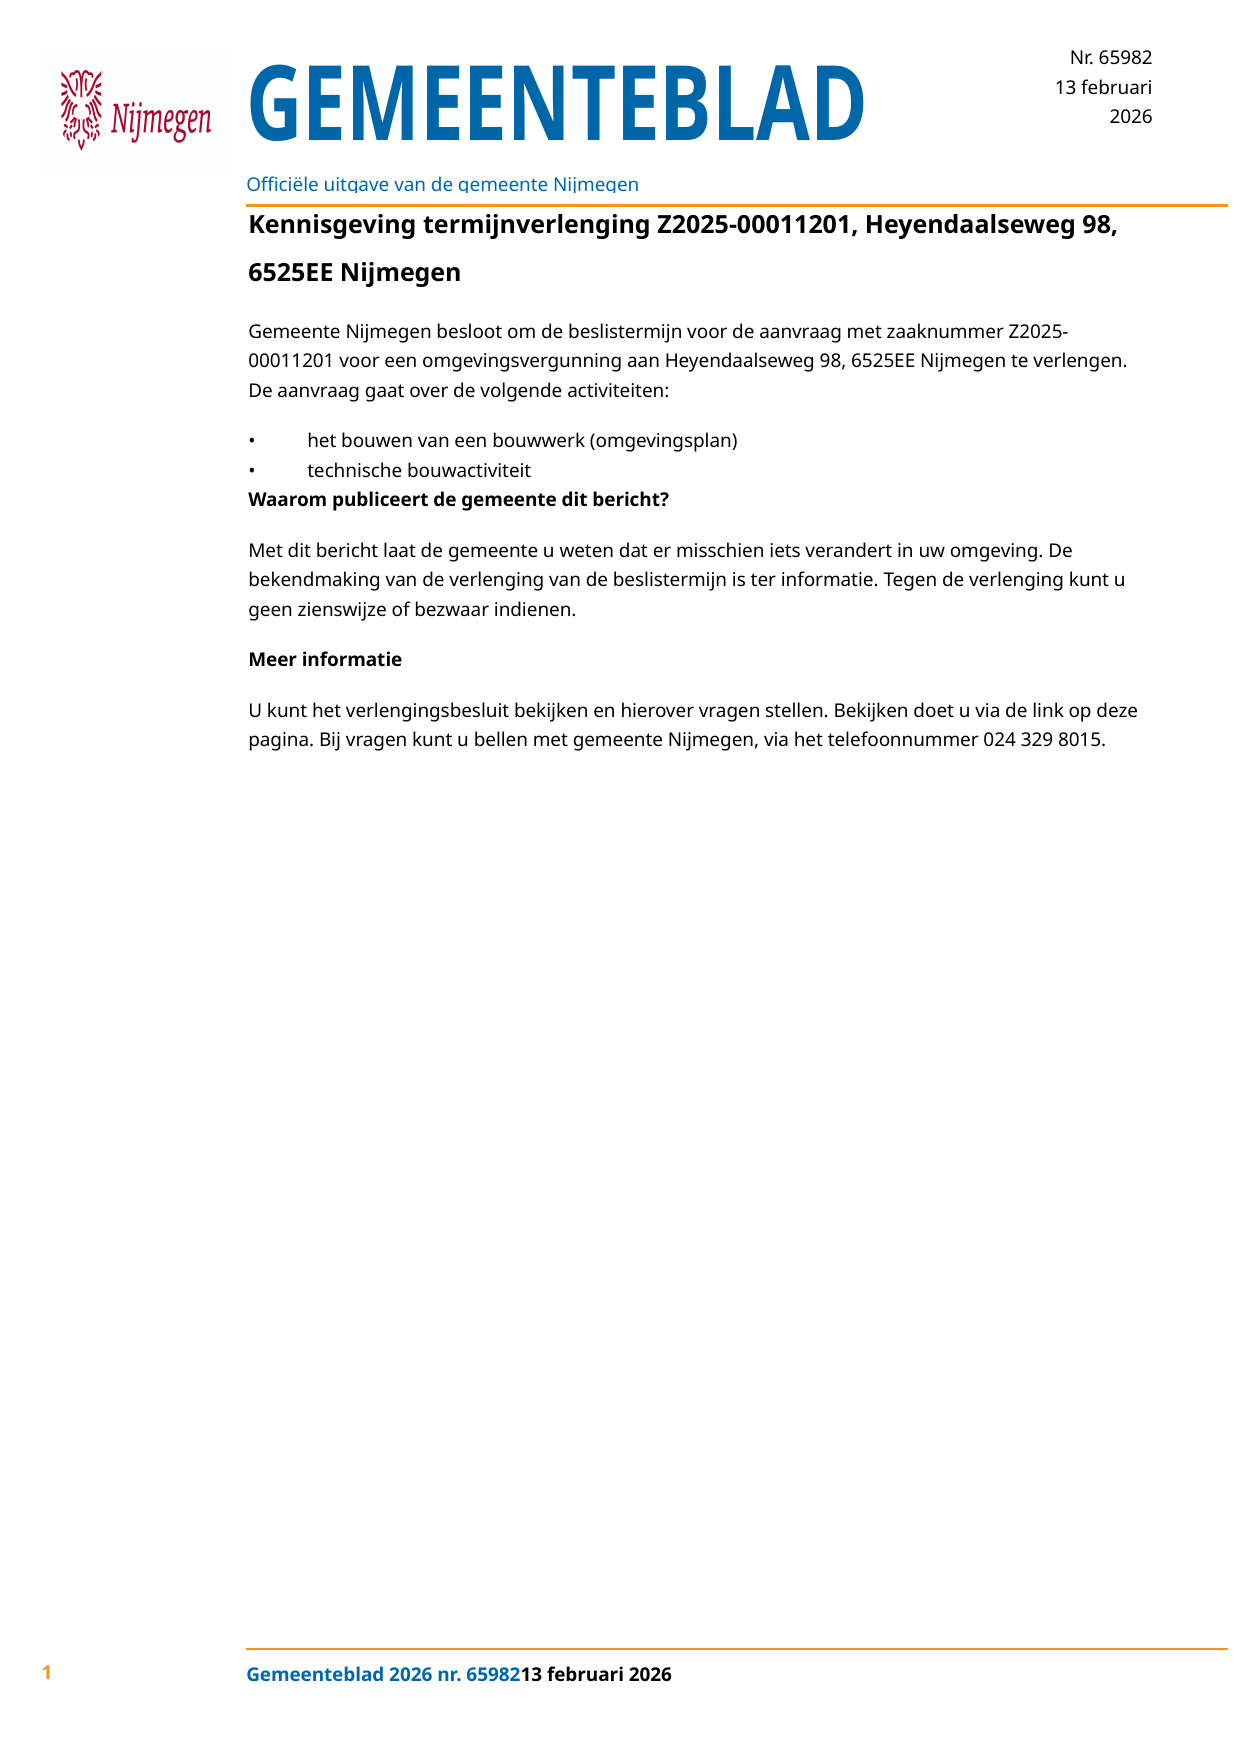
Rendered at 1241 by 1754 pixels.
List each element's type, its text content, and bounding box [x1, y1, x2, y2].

picture [41, 47, 231, 172]
text U kunt het verlengingsbesluit bekijken en hierover vragen stellen. Bekijken doet u via de link op deze pagina. Bij vragen kunt u bellen met gemeente Nijmegen, via het telefoonnummer 024 329 8015. [248, 697, 1152, 752]
list technische bouwactiviteit [248, 457, 1152, 483]
text Gemeente Nijmegen besloot om de beslistermijn voor de aanvraag met zaaknummer Z2025-00011201 voor een omgevingsvergunning aan Heyendaalseweg 98, 6525EE Nijmegen te verlengen. De aanvraag gaat over de volgende activiteiten: [248, 318, 1152, 403]
text Meer informatie [248, 647, 1152, 672]
text Waarom publiceert de gemeente dit bericht? [248, 487, 1152, 512]
list het bouwen van een bouwwerk (omgevingsplan) [248, 427, 1152, 453]
text Met dit bericht laat de gemeente u weten dat er misschien iets verandert in uw omgeving. De bekendmaking van de verlenging van de beslistermijn is ter informatie. Tegen de verlenging kunt u geen zienswijze of bezwaar indienen. [248, 537, 1152, 622]
text Kennisgeving termijnverlenging Z2025-00011201, Heyendaalseweg 98, 6525EE Nijmegen [248, 207, 1152, 288]
